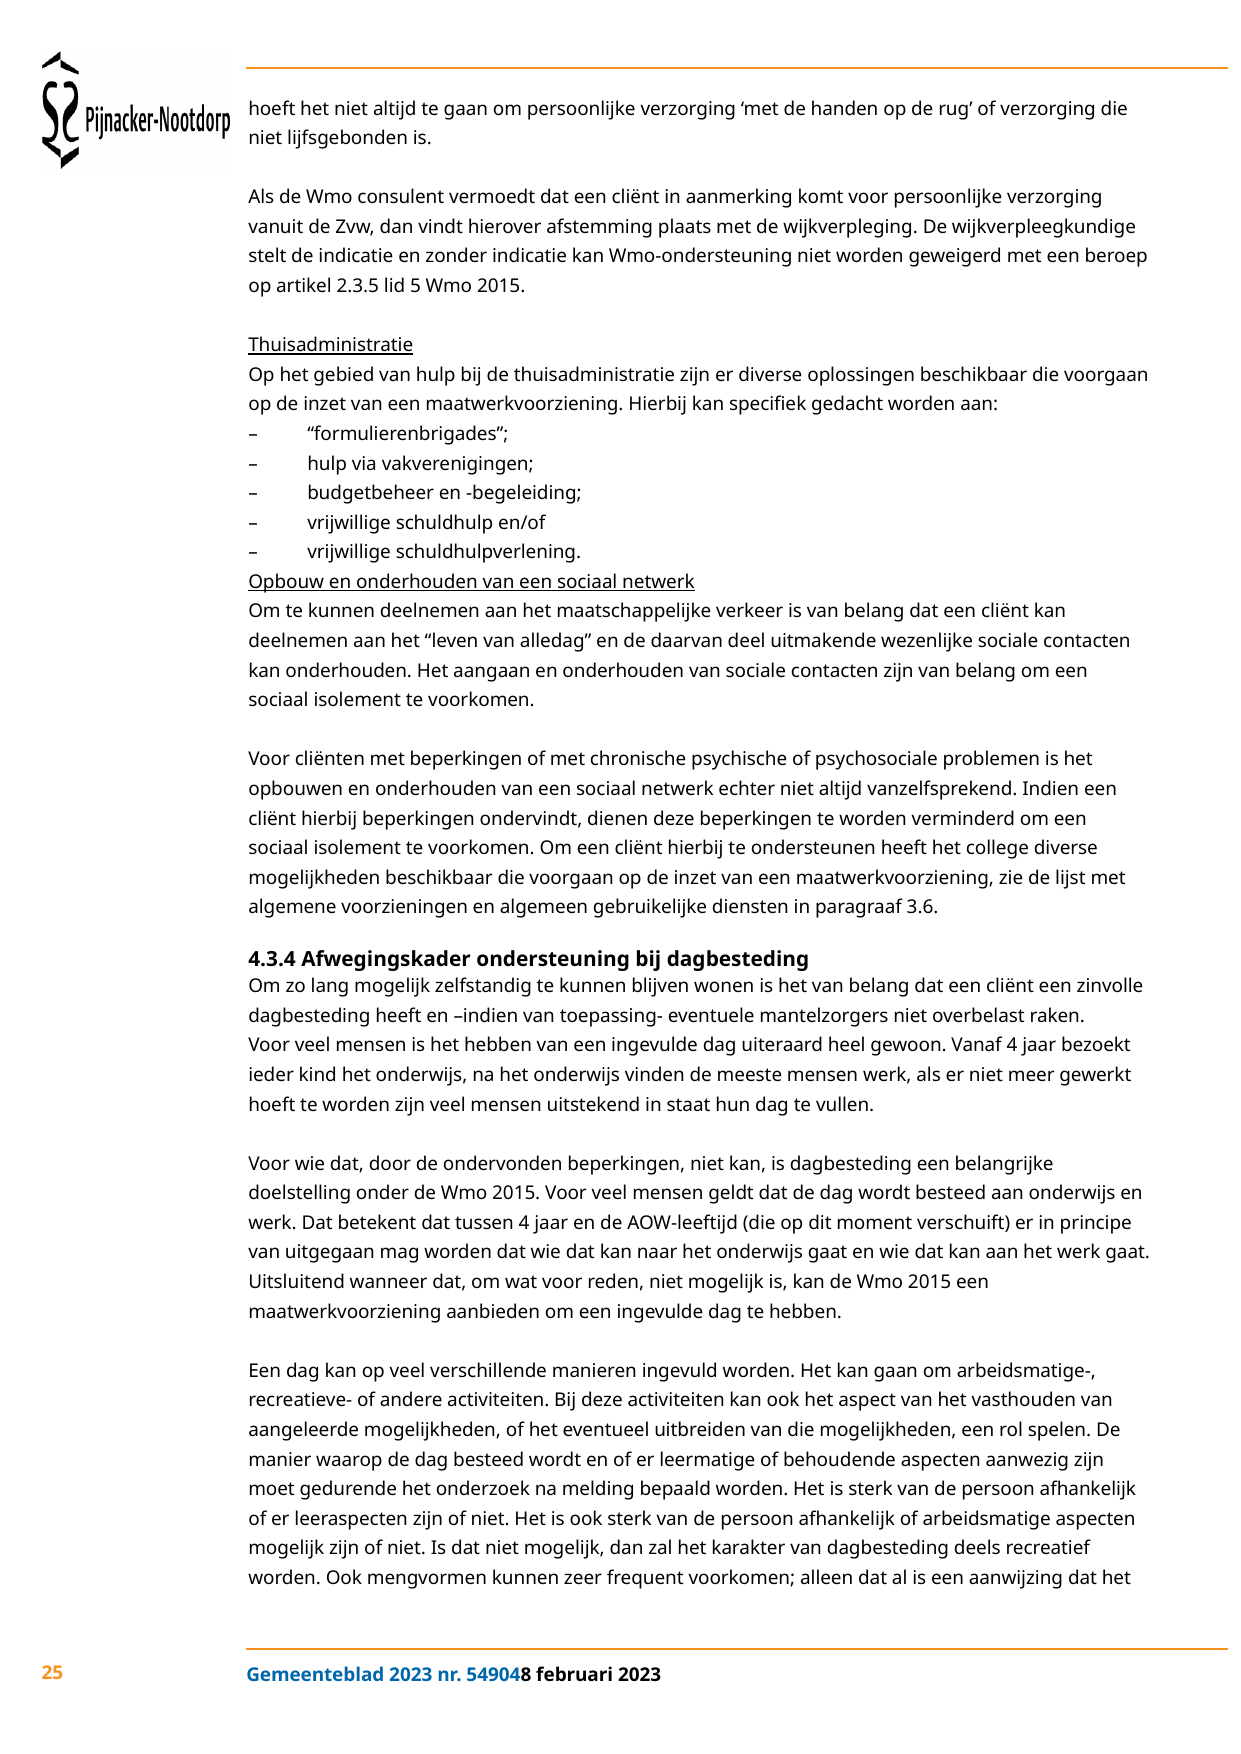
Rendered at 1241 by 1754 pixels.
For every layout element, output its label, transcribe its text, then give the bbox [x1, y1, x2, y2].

list “formulierenbrigades”; [248, 420, 1152, 446]
picture [41, 47, 231, 172]
text Voor cliënten met beperkingen of met chronische psychische of psychosociale problemen is het opbouwen en onderhouden van een sociaal netwerk echter niet altijd vanzelfsprekend. Indien een cliënt hierbij beperkingen ondervindt, dienen deze beperkingen te worden verminderd om een sociaal isolement te voorkomen. Om een cliënt hierbij te ondersteunen heeft het college diverse mogelijkheden beschikbaar die voorgaan op de inzet van een maatwerkvoorziening, zie de lijst met algemene voorzieningen en algemeen gebruikelijke diensten in paragraaf 3.6. [248, 746, 1152, 919]
text Om te kunnen deelnemen aan het maatschappelijke verkeer is van belang dat een cliënt kan deelnemen aan het “leven van alledag” en de daarvan deel uitmakende wezenlijke sociale contacten kan onderhouden. Het aangaan en onderhouden van sociale contacten zijn van belang om een sociaal isolement te voorkomen. [248, 598, 1152, 712]
text Thuisadministratie [248, 331, 1152, 357]
text Voor veel mensen is het hebben van een ingevulde dag uiteraard heel gewoon. Vanaf 4 jaar bezoekt ieder kind het onderwijs, na het onderwijs vinden de meeste mensen werk, als er niet meer gewerkt hoeft te worden zijn veel mensen uitstekend in staat hun dag te vullen. [248, 1032, 1152, 1116]
list budgetbeheer en -begeleiding; [248, 479, 1152, 505]
list vrijwillige schuldhulp en/of [248, 509, 1152, 535]
text hoeft het niet altijd te gaan om persoonlijke verzorging ‘met de handen op de rug’ of verzorging die niet lijfsgebonden is. [248, 95, 1152, 150]
text Als de Wmo consulent vermoedt dat een cliënt in aanmerking komt voor persoonlijke verzorging vanuit de Zvw, dan vindt hierover afstemming plaats met de wijkverpleging. De wijkverpleegkundige stelt de indicatie en zonder indicatie kan Wmo-ondersteuning niet worden geweigerd met een beroep op artikel 2.3.5 lid 5 Wmo 2015. [248, 183, 1152, 298]
text 4.3.4 Afwegingskader ondersteuning bij dagbesteding [248, 944, 1152, 972]
text Op het gebied van hulp bij de thuisadministratie zijn er diverse oplossingen beschikbaar die voorgaan op de inzet van een maatwerkvoorziening. Hierbij kan specifiek gedacht worden aan: [248, 361, 1152, 416]
text Een dag kan op veel verschillende manieren ingevuld worden. Het kan gaan om arbeidsmatige-, recreatieve- of andere activiteiten. Bij deze activiteiten kan ook het aspect van het vasthouden van aangeleerde mogelijkheden, of het eventueel uitbreiden van die mogelijkheden, een rol spelen. De manier waarop de dag besteed wordt en of er leermatige of behoudende aspecten aanwezig zijn moet gedurende het onderzoek na melding bepaald worden. Het is sterk van de persoon afhankelijk of er leeraspecten zijn of niet. Het is ook sterk van de persoon afhankelijk of arbeidsmatige aspecten mogelijk zijn of niet. Is dat niet mogelijk, dan zal het karakter van dagbesteding deels recreatief worden. Ook mengvormen kunnen zeer frequent voorkomen; alleen dat al is een aanwijzing dat het [248, 1357, 1152, 1590]
list vrijwillige schuldhulpverlening. [248, 538, 1152, 564]
text Voor wie dat, door de ondervonden beperkingen, niet kan, is dagbesteding een belangrijke doelstelling onder de Wmo 2015. Voor veel mensen geldt dat de dag wordt besteed aan onderwijs en werk. Dat betekent dat tussen 4 jaar en de AOW-leeftijd (die op dit moment verschuift) er in principe van uitgegaan mag worden dat wie dat kan naar het onderwijs gaat en wie dat kan aan het werk gaat. Uitsluitend wanneer dat, om wat voor reden, niet mogelijk is, kan de Wmo 2015 een maatwerkvoorziening aanbieden om een ingevulde dag te hebben. [248, 1150, 1152, 1323]
text Opbouw en onderhouden van een sociaal netwerk [248, 568, 1152, 594]
text Om zo lang mogelijk zelfstandig te kunnen blijven wonen is het van belang dat een cliënt een zinvolle dagbesteding heeft en –indien van toepassing- eventuele mantelzorgers niet overbelast raken. [248, 972, 1152, 1028]
list hulp via vakverenigingen; [248, 450, 1152, 476]
